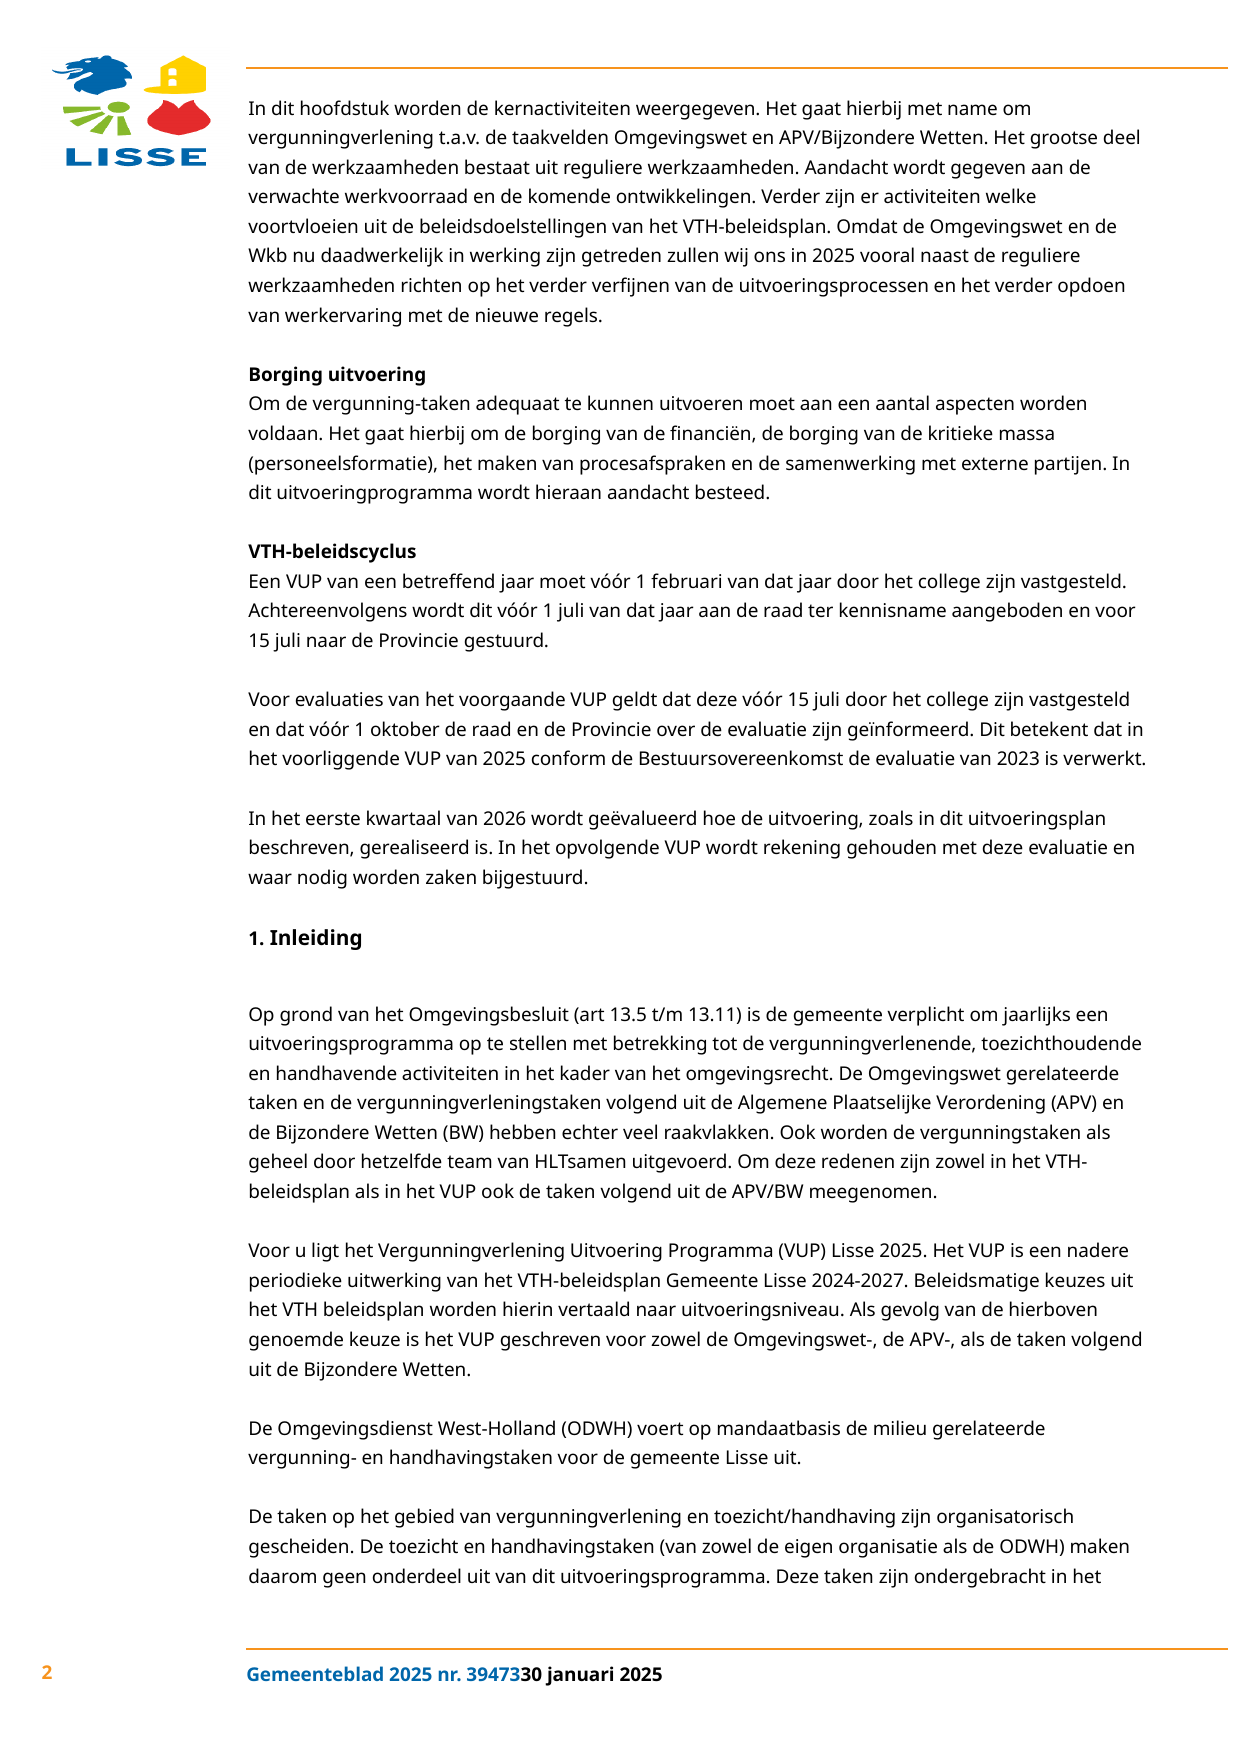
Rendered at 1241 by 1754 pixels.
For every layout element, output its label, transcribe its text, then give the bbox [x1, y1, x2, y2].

text 1. Inleiding [248, 923, 1152, 952]
text Voor evaluaties van het voorgaande VUP geldt dat deze vóór 15 juli door het college zijn vastgesteld en dat vóór 1 oktober de raad en de Provincie over de evaluatie zijn geïnformeerd. Dit betekent dat in het voorliggende VUP van 2025 conform de Bestuursovereenkomst de evaluatie van 2023 is verwerkt. [248, 686, 1152, 771]
text Voor u ligt het Vergunningverlening Uitvoering Programma (VUP) Lisse 2025. Het VUP is een nadere periodieke uitwerking van het VTH-beleidsplan Gemeente Lisse 2024-2027. Beleidsmatige keuzes uit het VTH beleidsplan worden hierin vertaald naar uitvoeringsniveau. Als gevolg van de hierboven genoemde keuze is het VUP geschreven voor zowel de Omgevingswet-, de APV-, als de taken volgend uit de Bijzondere Wetten. [248, 1237, 1152, 1382]
text Om de vergunning-taken adequaat te kunnen uitvoeren moet aan een aantal aspecten worden voldaan. Het gaat hierbij om de borging van de financiën, de borging van de kritieke massa (personeelsformatie), het maken van procesafspraken en de samenwerking met externe partijen. In dit uitvoeringprogramma wordt hieraan aandacht besteed. [248, 391, 1152, 505]
picture [41, 47, 231, 172]
text De Omgevingsdienst West-Holland (ODWH) voert op mandaatbasis de milieu gerelateerde vergunning- en handhavingstaken voor de gemeente Lisse uit. [248, 1415, 1152, 1470]
text VTH-beleidscyclus [248, 538, 1152, 564]
text Op grond van het Omgevingsbesluit (art 13.5 t/m 13.11) is de gemeente verplicht om jaarlijks een uitvoeringsprogramma op te stellen met betrekking tot de vergunningverlenende, toezichthoudende en handhavende activiteiten in het kader van het omgevingsrecht. De Omgevingswet gerelateerde taken en de vergunningverleningstaken volgend uit de Algemene Plaatselijke Verordening (APV) en de Bijzondere Wetten (BW) hebben echter veel raakvlakken. Ook worden de vergunningstaken als geheel door hetzelfde team van HLTsamen uitgevoerd. Om deze redenen zijn zowel in het VTH-beleidsplan als in het VUP ook de taken volgend uit de APV/BW meegenomen. [248, 1001, 1152, 1204]
text In dit hoofdstuk worden de kernactiviteiten weergegeven. Het gaat hierbij met name om vergunningverlening t.a.v. de taakvelden Omgevingswet en APV/Bijzondere Wetten. Het grootse deel van de werkzaamheden bestaat uit reguliere werkzaamheden. Aandacht wordt gegeven aan de verwachte werkvoorraad en de komende ontwikkelingen. Verder zijn er activiteiten welke voortvloeien uit de beleidsdoelstellingen van het VTH-beleidsplan. Omdat de Omgevingswet en de Wkb nu daadwerkelijk in werking zijn getreden zullen wij ons in 2025 vooral naast de reguliere werkzaamheden richten op het verder verfijnen van de uitvoeringsprocessen en het verder opdoen van werkervaring met de nieuwe regels. [248, 95, 1152, 328]
text Een VUP van een betreffend jaar moet vóór 1 februari van dat jaar door het college zijn vastgesteld. Achtereenvolgens wordt dit vóór 1 juli van dat jaar aan de raad ter kennisname aangeboden en voor 15 juli naar de Provincie gestuurd. [248, 568, 1152, 653]
text De taken op het gebied van vergunningverlening en toezicht/handhaving zijn organisatorisch gescheiden. De toezicht en handhavingstaken (van zowel de eigen organisatie als de ODWH) maken daarom geen onderdeel uit van dit uitvoeringsprogramma. Deze taken zijn ondergebracht in het [248, 1504, 1152, 1589]
text Borging uitvoering [248, 361, 1152, 387]
text In het eerste kwartaal van 2026 wordt geëvalueerd hoe de uitvoering, zoals in dit uitvoeringsplan beschreven, gerealiseerd is. In het opvolgende VUP wordt rekening gehouden met deze evaluatie en waar nodig worden zaken bijgestuurd. [248, 805, 1152, 890]
